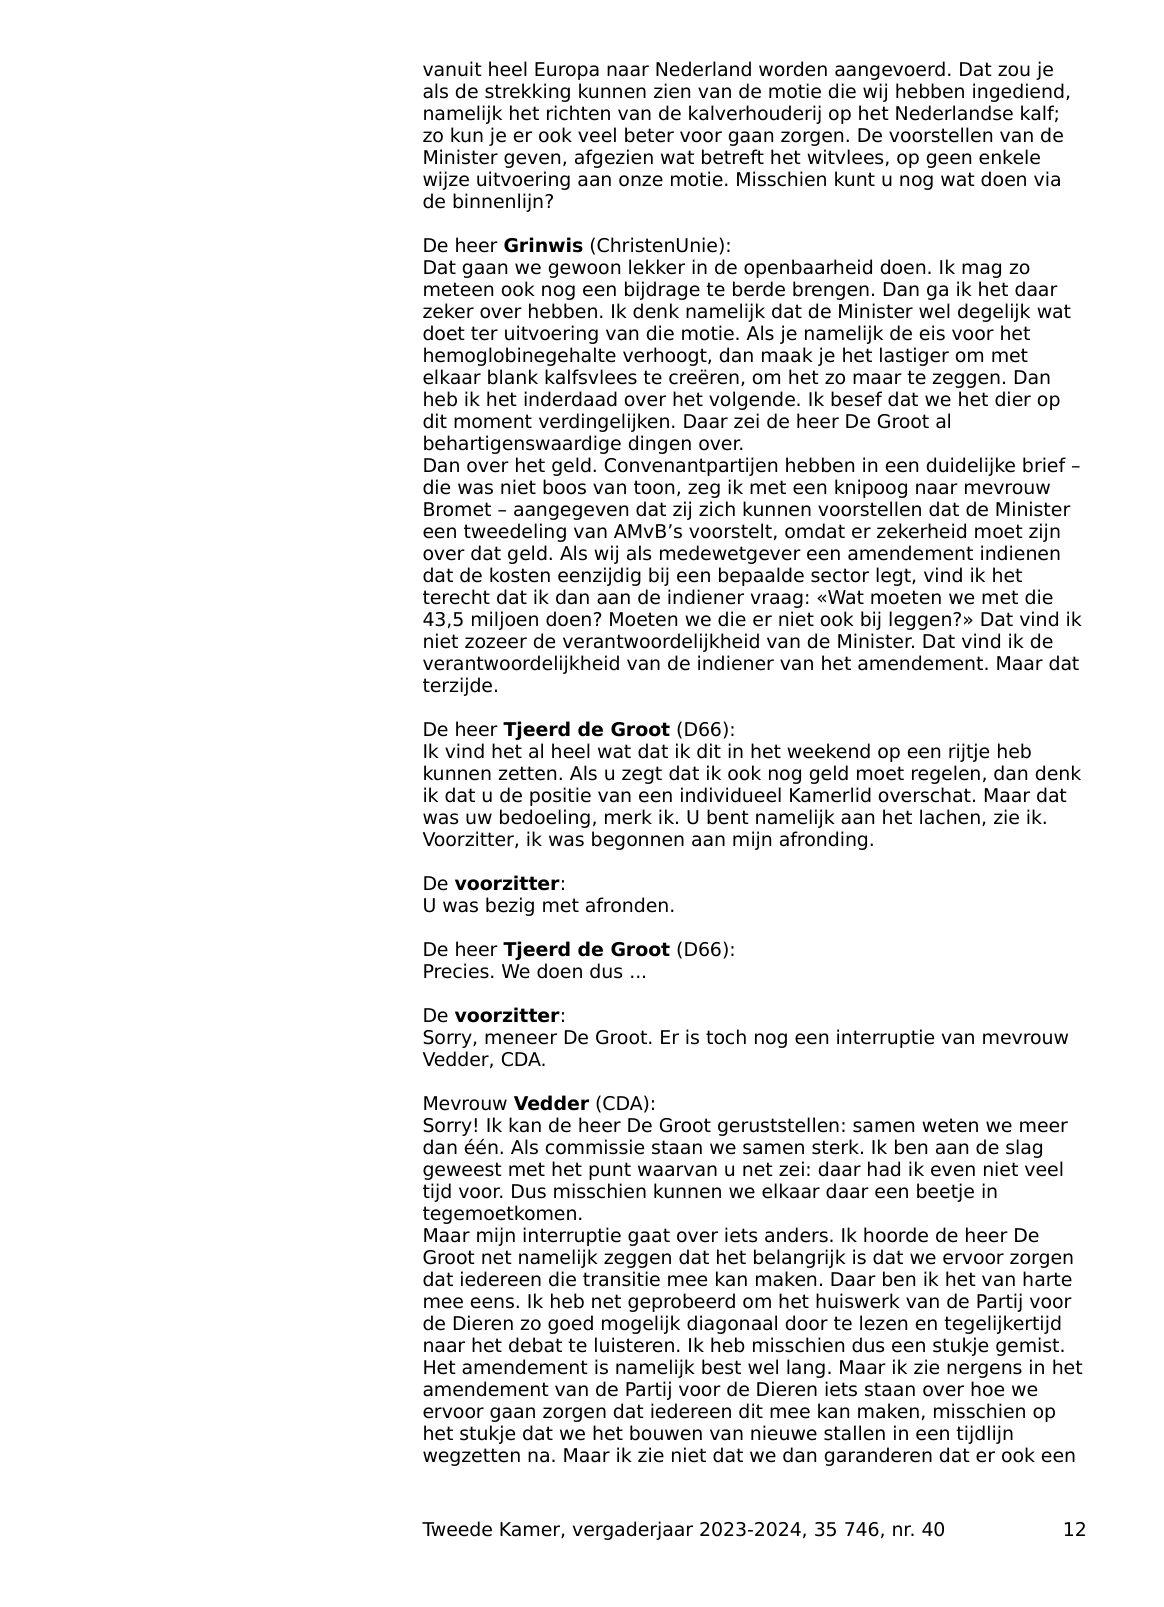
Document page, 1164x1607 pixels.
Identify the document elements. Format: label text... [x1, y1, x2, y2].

text De voorzitter: [422, 873, 1087, 895]
text De heer Tjeerd de Groot (D66): [422, 719, 1087, 741]
text Precies. We doen dus ... [422, 961, 1087, 983]
text De heer Grinwis (ChristenUnie): [422, 235, 1087, 257]
text De voorzitter: [422, 1005, 1087, 1027]
text Dan over het geld. Convenantpartijen hebben in een duidelijke brief – die was niet boos van toon, zeg ik met een knipoog naar mevrouw Bromet – aangegeven dat zij zich kunnen voorstellen dat de Minister een tweedeling van AMvB’s voorstelt, omdat er zekerheid moet zijn over dat geld. Als wij als medewetgever een amendement indienen dat de kosten eenzijdig bij een bepaalde sector legt, vind ik het terecht dat ik dan aan de indiener vraag: «Wat moeten we met die 43,5 miljoen doen? Moeten we die er niet ook bij leggen?» Dat vind ik niet zozeer de verantwoordelijkheid van de Minister. Dat vind ik de verantwoordelijkheid van de indiener van het amendement. Maar dat terzijde. [422, 455, 1087, 697]
text Dat gaan we gewoon lekker in de openbaarheid doen. Ik mag zo meteen ook nog een bijdrage te berde brengen. Dan ga ik het daar zeker over hebben. Ik denk namelijk dat de Minister wel degelijk wat doet ter uitvoering van die motie. Als je namelijk de eis voor het hemoglobinegehalte verhoogt, dan maak je het lastiger om met elkaar blank kalfsvlees te creëren, om het zo maar te zeggen. Dan heb ik het inderdaad over het volgende. Ik besef dat we het dier op dit moment verdingelijken. Daar zei de heer De Groot al behartigenswaardige dingen over. [422, 257, 1087, 455]
text U was bezig met afronden. [422, 895, 1087, 917]
text Mevrouw Vedder (CDA): [422, 1093, 1087, 1115]
text De heer Tjeerd de Groot (D66): [422, 939, 1087, 961]
text Sorry, meneer De Groot. Er is toch nog een interruptie van mevrouw Vedder, CDA. [422, 1027, 1087, 1071]
text Maar mijn interruptie gaat over iets anders. Ik hoorde de heer De Groot net namelijk zeggen dat het belangrijk is dat we ervoor zorgen dat iedereen die transitie mee kan maken. Daar ben ik het van harte mee eens. Ik heb net geprobeerd om het huiswerk van de Partij voor de Dieren zo goed mogelijk diagonaal door te lezen en tegelijkertijd naar het debat te luisteren. Ik heb misschien dus een stukje gemist. Het amendement is namelijk best wel lang. Maar ik zie nergens in het amendement van de Partij voor de Dieren iets staan over hoe we ervoor gaan zorgen dat iedereen dit mee kan maken, misschien op het stukje dat we het bouwen van nieuwe stallen in een tijdlijn wegzetten na. Maar ik zie niet dat we dan garanderen dat er ook een [422, 1225, 1087, 1467]
text vanuit heel Europa naar Nederland worden aangevoerd. Dat zou je als de strekking kunnen zien van de motie die wij hebben ingediend, namelijk het richten van de kalverhouderij op het Nederlandse kalf; zo kun je er ook veel beter voor gaan zorgen. De voorstellen van de Minister geven, afgezien wat betreft het witvlees, op geen enkele wijze uitvoering aan onze motie. Misschien kunt u nog wat doen via de binnenlijn? [422, 59, 1087, 213]
text Voorzitter, ik was begonnen aan mijn afronding. [422, 829, 1087, 851]
text Sorry! Ik kan de heer De Groot geruststellen: samen weten we meer dan één. Als commissie staan we samen sterk. Ik ben aan de slag geweest met het punt waarvan u net zei: daar had ik even niet veel tijd voor. Dus misschien kunnen we elkaar daar een beetje in tegemoetkomen. [422, 1115, 1087, 1225]
text Ik vind het al heel wat dat ik dit in het weekend op een rijtje heb kunnen zetten. Als u zegt dat ik ook nog geld moet regelen, dan denk ik dat u de positie van een individueel Kamerlid overschat. Maar dat was uw bedoeling, merk ik. U bent namelijk aan het lachen, zie ik. [422, 741, 1087, 829]
